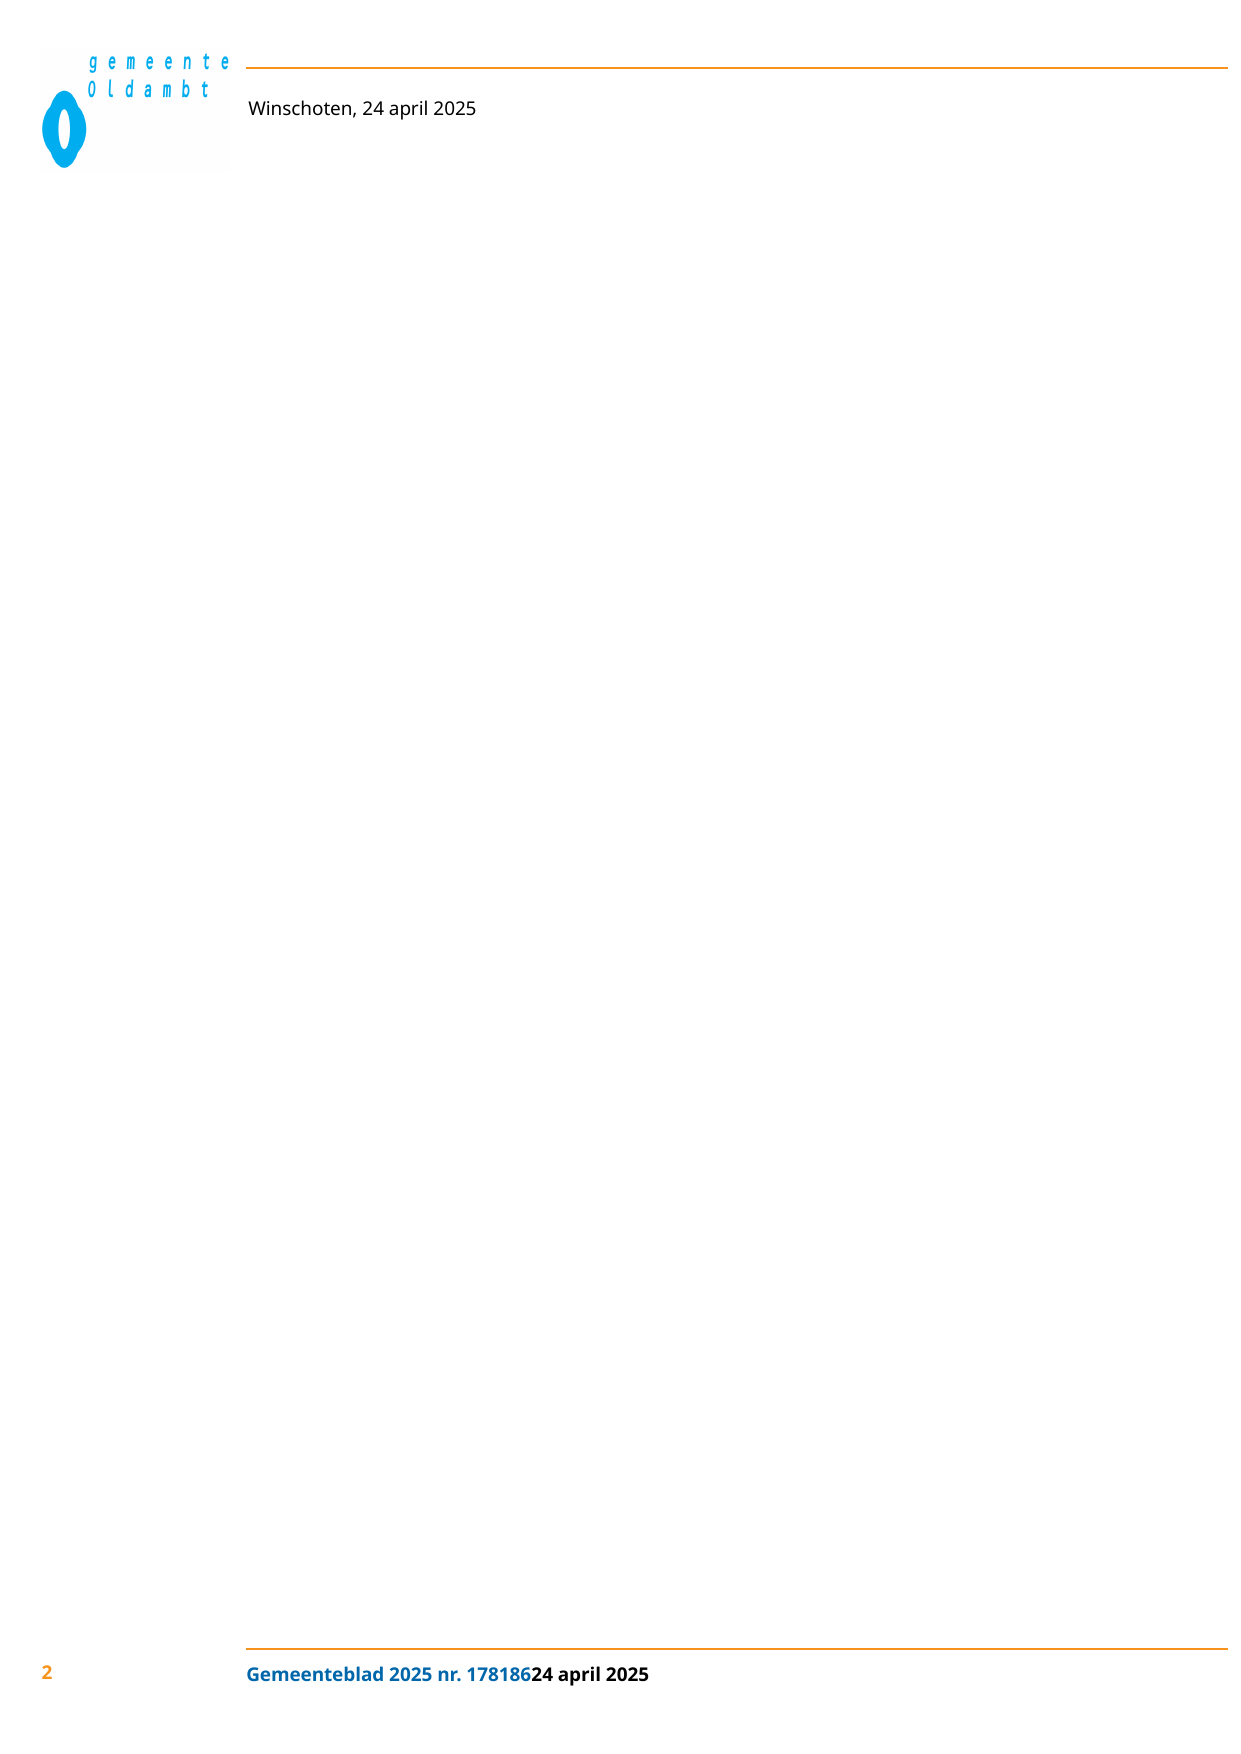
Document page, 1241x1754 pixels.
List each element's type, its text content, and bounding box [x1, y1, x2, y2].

picture [41, 47, 231, 172]
text Winschoten, 24 april 2025 [248, 95, 1152, 121]
